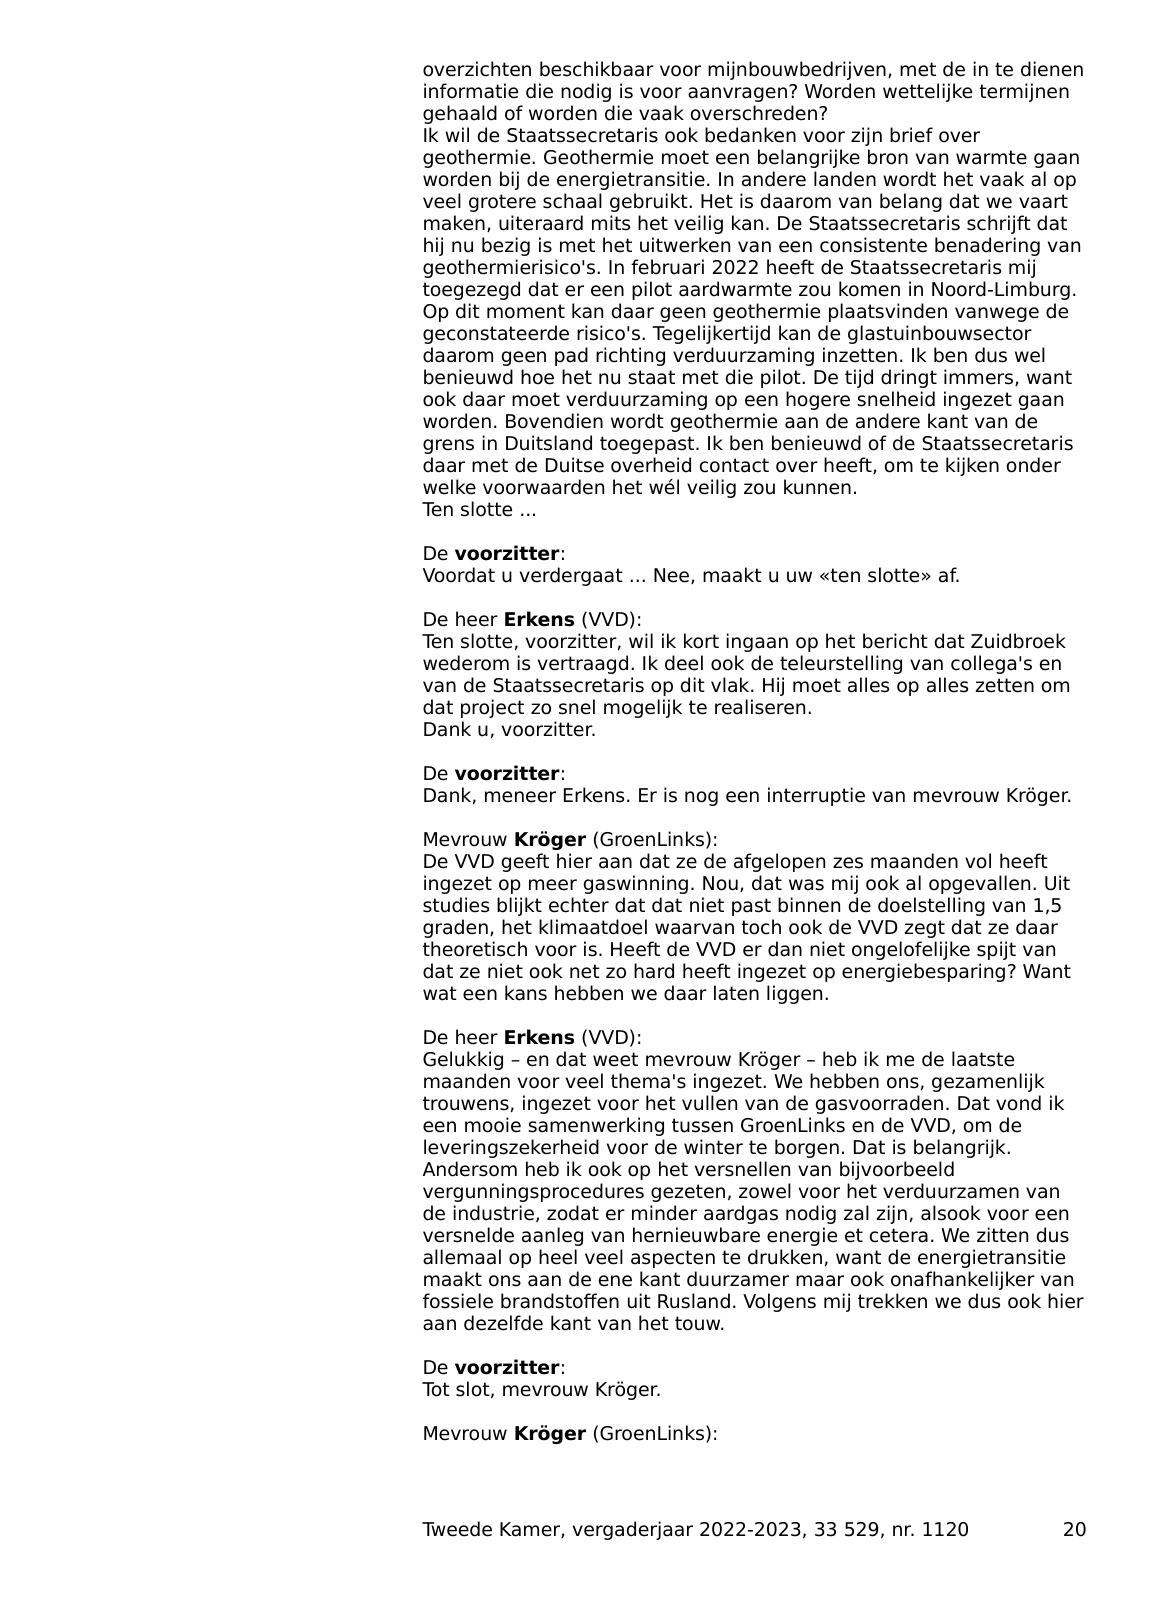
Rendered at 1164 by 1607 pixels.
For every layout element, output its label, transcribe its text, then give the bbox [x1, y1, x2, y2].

text overzichten beschikbaar voor mijnbouwbedrijven, met de in te dienen informatie die nodig is voor aanvragen? Worden wettelijke termijnen gehaald of worden die vaak overschreden? [422, 59, 1087, 125]
text Mevrouw Kröger (GroenLinks): [422, 829, 1087, 851]
text Ten slotte ... [422, 499, 1087, 521]
text Mevrouw Kröger (GroenLinks): [422, 1423, 1087, 1445]
text De voorzitter: [422, 1357, 1087, 1379]
text Gelukkig – en dat weet mevrouw Kröger – heb ik me de laatste maanden voor veel thema's ingezet. We hebben ons, gezamenlijk trouwens, ingezet voor het vullen van de gasvoorraden. Dat vond ik een mooie samenwerking tussen GroenLinks en de VVD, om de leveringszekerheid voor de winter te borgen. Dat is belangrijk. Andersom heb ik ook op het versnellen van bijvoorbeeld vergunningsprocedures gezeten, zowel voor het verduurzamen van de industrie, zodat er minder aardgas nodig zal zijn, alsook voor een versnelde aanleg van hernieuwbare energie et cetera. We zitten dus allemaal op heel veel aspecten te drukken, want de energietransitie maakt ons aan de ene kant duurzamer maar ook onafhankelijker van fossiele brandstoffen uit Rusland. Volgens mij trekken we dus ook hier aan dezelfde kant van het touw. [422, 1049, 1087, 1335]
text Tot slot, mevrouw Kröger. [422, 1379, 1087, 1401]
text De voorzitter: [422, 543, 1087, 565]
text De VVD geeft hier aan dat ze de afgelopen zes maanden vol heeft ingezet op meer gaswinning. Nou, dat was mij ook al opgevallen. Uit studies blijkt echter dat dat niet past binnen de doelstelling van 1,5 graden, het klimaatdoel waarvan toch ook de VVD zegt dat ze daar theoretisch voor is. Heeft de VVD er dan niet ongelofelijke spijt van dat ze niet ook net zo hard heeft ingezet op energiebesparing? Want wat een kans hebben we daar laten liggen. [422, 851, 1087, 1005]
text De heer Erkens (VVD): [422, 1027, 1087, 1049]
text Voordat u verdergaat ... Nee, maakt u uw «ten slotte» af. [422, 565, 1087, 587]
text Ik wil de Staatssecretaris ook bedanken voor zijn brief over geothermie. Geothermie moet een belangrijke bron van warmte gaan worden bij de energietransitie. In andere landen wordt het vaak al op veel grotere schaal gebruikt. Het is daarom van belang dat we vaart maken, uiteraard mits het veilig kan. De Staatssecretaris schrijft dat hij nu bezig is met het uitwerken van een consistente benadering van geothermierisico's. In februari 2022 heeft de Staatssecretaris mij toegezegd dat er een pilot aardwarmte zou komen in Noord-Limburg. Op dit moment kan daar geen geothermie plaatsvinden vanwege de geconstateerde risico's. Tegelijkertijd kan de glastuinbouwsector daarom geen pad richting verduurzaming inzetten. Ik ben dus wel benieuwd hoe het nu staat met die pilot. De tijd dringt immers, want ook daar moet verduurzaming op een hogere snelheid ingezet gaan worden. Bovendien wordt geothermie aan de andere kant van de grens in Duitsland toegepast. Ik ben benieuwd of de Staatssecretaris daar met de Duitse overheid contact over heeft, om te kijken onder welke voorwaarden het wél veilig zou kunnen. [422, 125, 1087, 499]
text De voorzitter: [422, 763, 1087, 785]
text Ten slotte, voorzitter, wil ik kort ingaan op het bericht dat Zuidbroek wederom is vertraagd. Ik deel ook de teleurstelling van collega's en van de Staatssecretaris op dit vlak. Hij moet alles op alles zetten om dat project zo snel mogelijk te realiseren. [422, 631, 1087, 719]
text Dank u, voorzitter. [422, 719, 1087, 741]
text Dank, meneer Erkens. Er is nog een interruptie van mevrouw Kröger. [422, 785, 1087, 807]
text De heer Erkens (VVD): [422, 609, 1087, 631]
